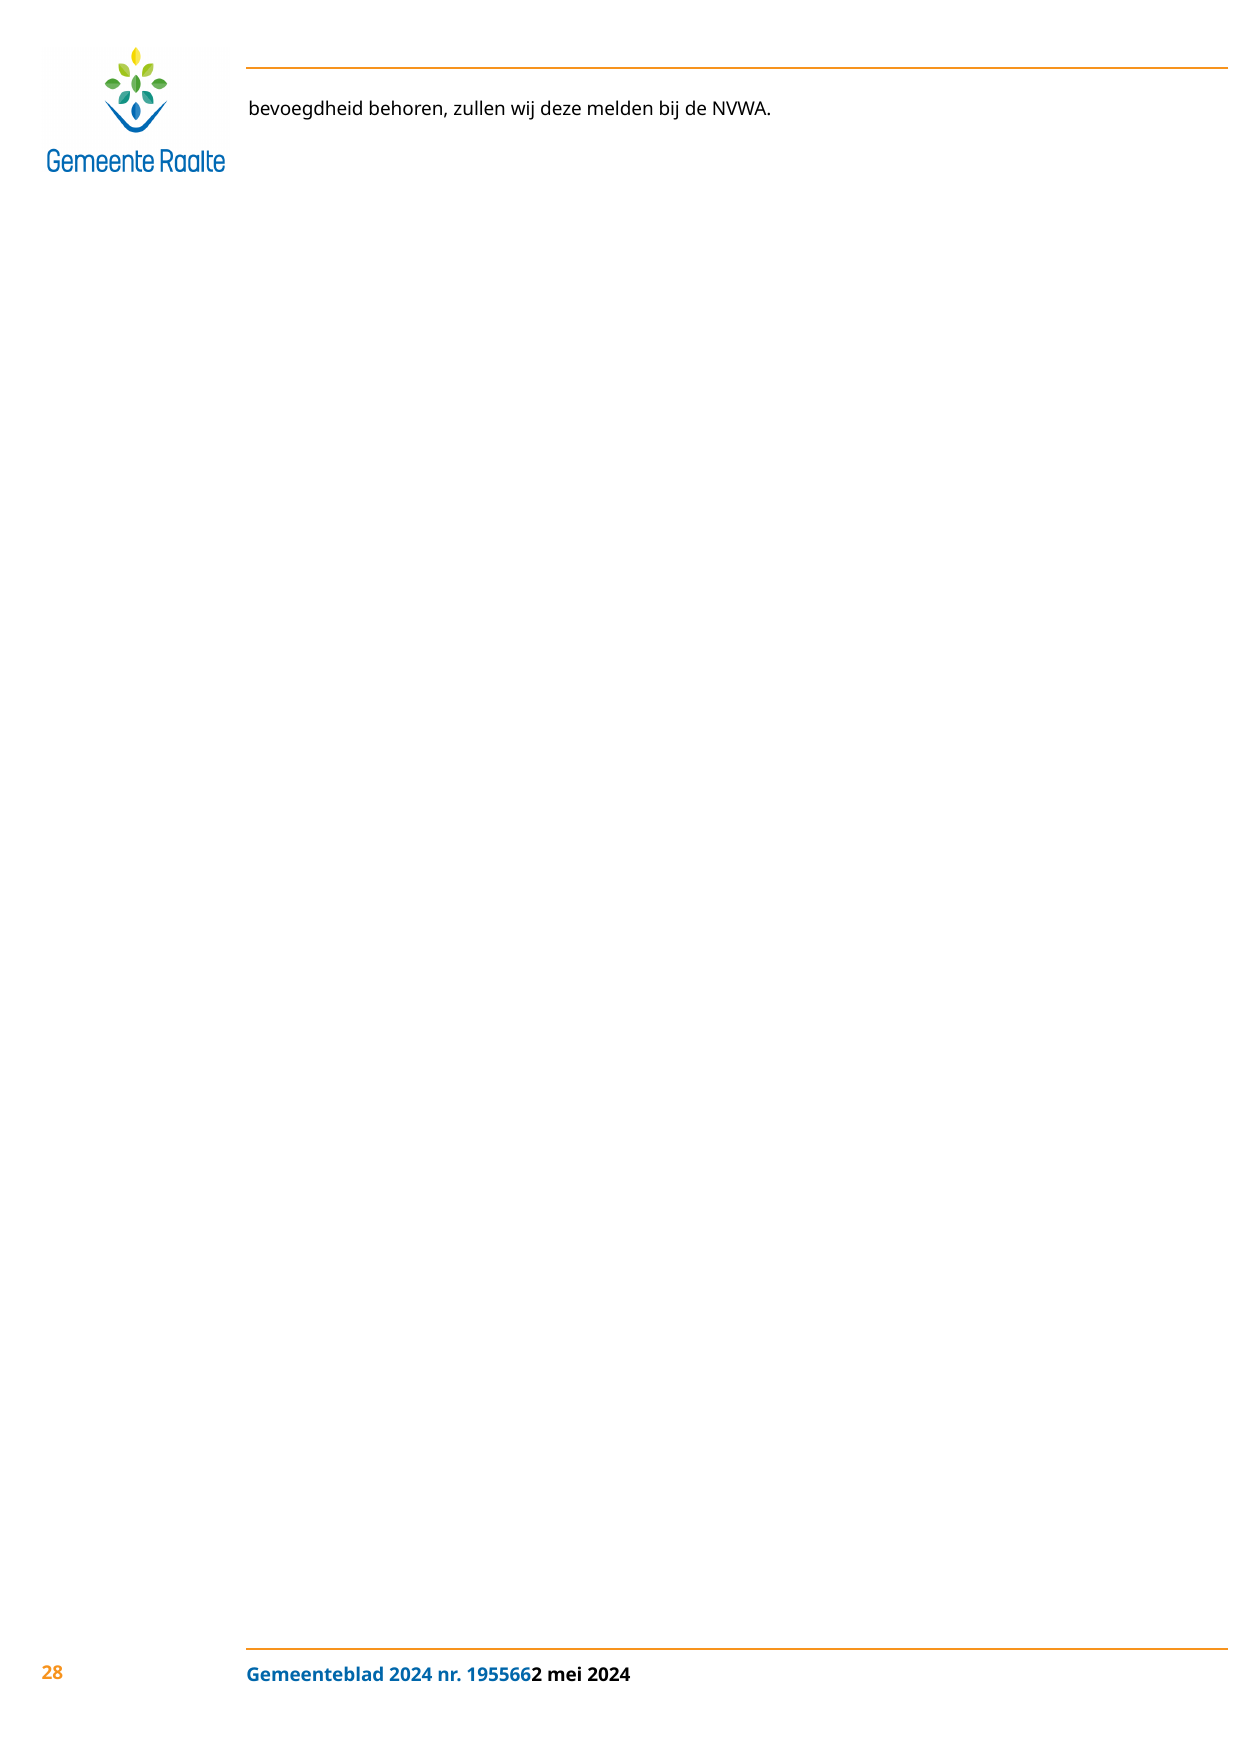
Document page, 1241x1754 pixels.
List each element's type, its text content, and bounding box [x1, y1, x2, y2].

picture [41, 47, 231, 172]
text bevoegdheid behoren, zullen wij deze melden bij de NVWA. [248, 95, 1152, 121]
